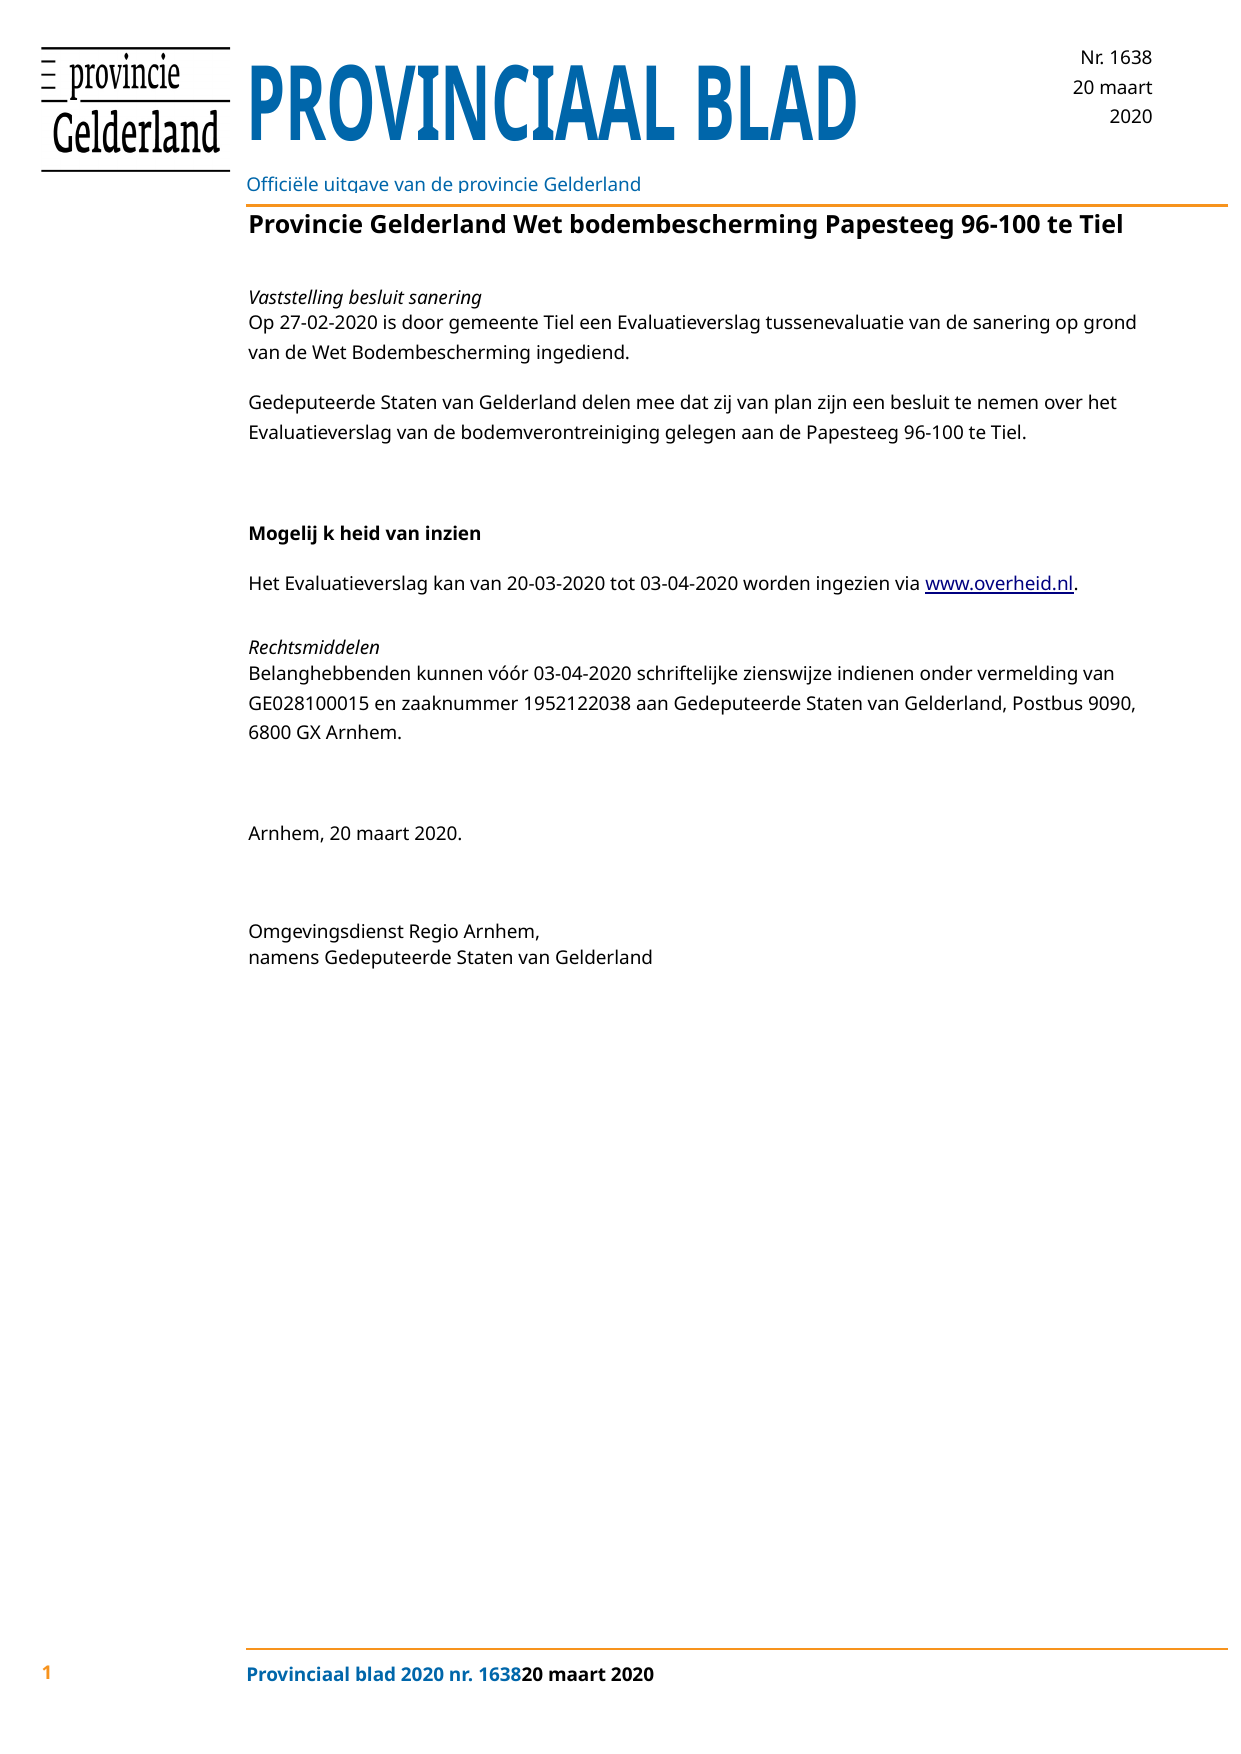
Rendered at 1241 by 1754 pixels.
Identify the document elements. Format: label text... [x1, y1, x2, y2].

text Arnhem, 20 maart 2020. [248, 820, 1152, 846]
text Gedeputeerde Staten van Gelderland delen mee dat zij van plan zijn een besluit te nemen over het Evaluatieverslag van de bodemverontreiniging gelegen aan de Papesteeg 96-100 te Tiel. [248, 389, 1152, 445]
text Vaststelling besluit sanering [248, 284, 1152, 309]
text Op 27-02-2020 is door gemeente Tiel een Evaluatieverslag tussenevaluatie van de sanering op grond van de Wet Bodembescherming ingediend. [248, 309, 1152, 365]
text Het Evaluatieverslag kan van 20-03-2020 tot 03-04-2020 worden ingezien via www.overheid.nl. [248, 570, 1152, 596]
text Rechtsmiddelen [248, 634, 1152, 660]
text Provincie Gelderland Wet bodembescherming Papesteeg 96-100 te Tiel [248, 207, 1152, 241]
text Omgevingsdienst Regio Arnhem, [248, 918, 1152, 944]
picture [41, 47, 231, 172]
text Belanghebbenden kunnen vóór 03-04-2020 schriftelijke zienswijze indienen onder vermelding van GE028100015 en zaaknummer 1952122038 aan Gedeputeerde Staten van Gelderland, Postbus 9090, 6800 GX Arnhem. [248, 660, 1152, 745]
text namens Gedeputeerde Staten van Gelderland [248, 944, 1152, 970]
text Mogelij k heid van inzien [248, 520, 1152, 546]
